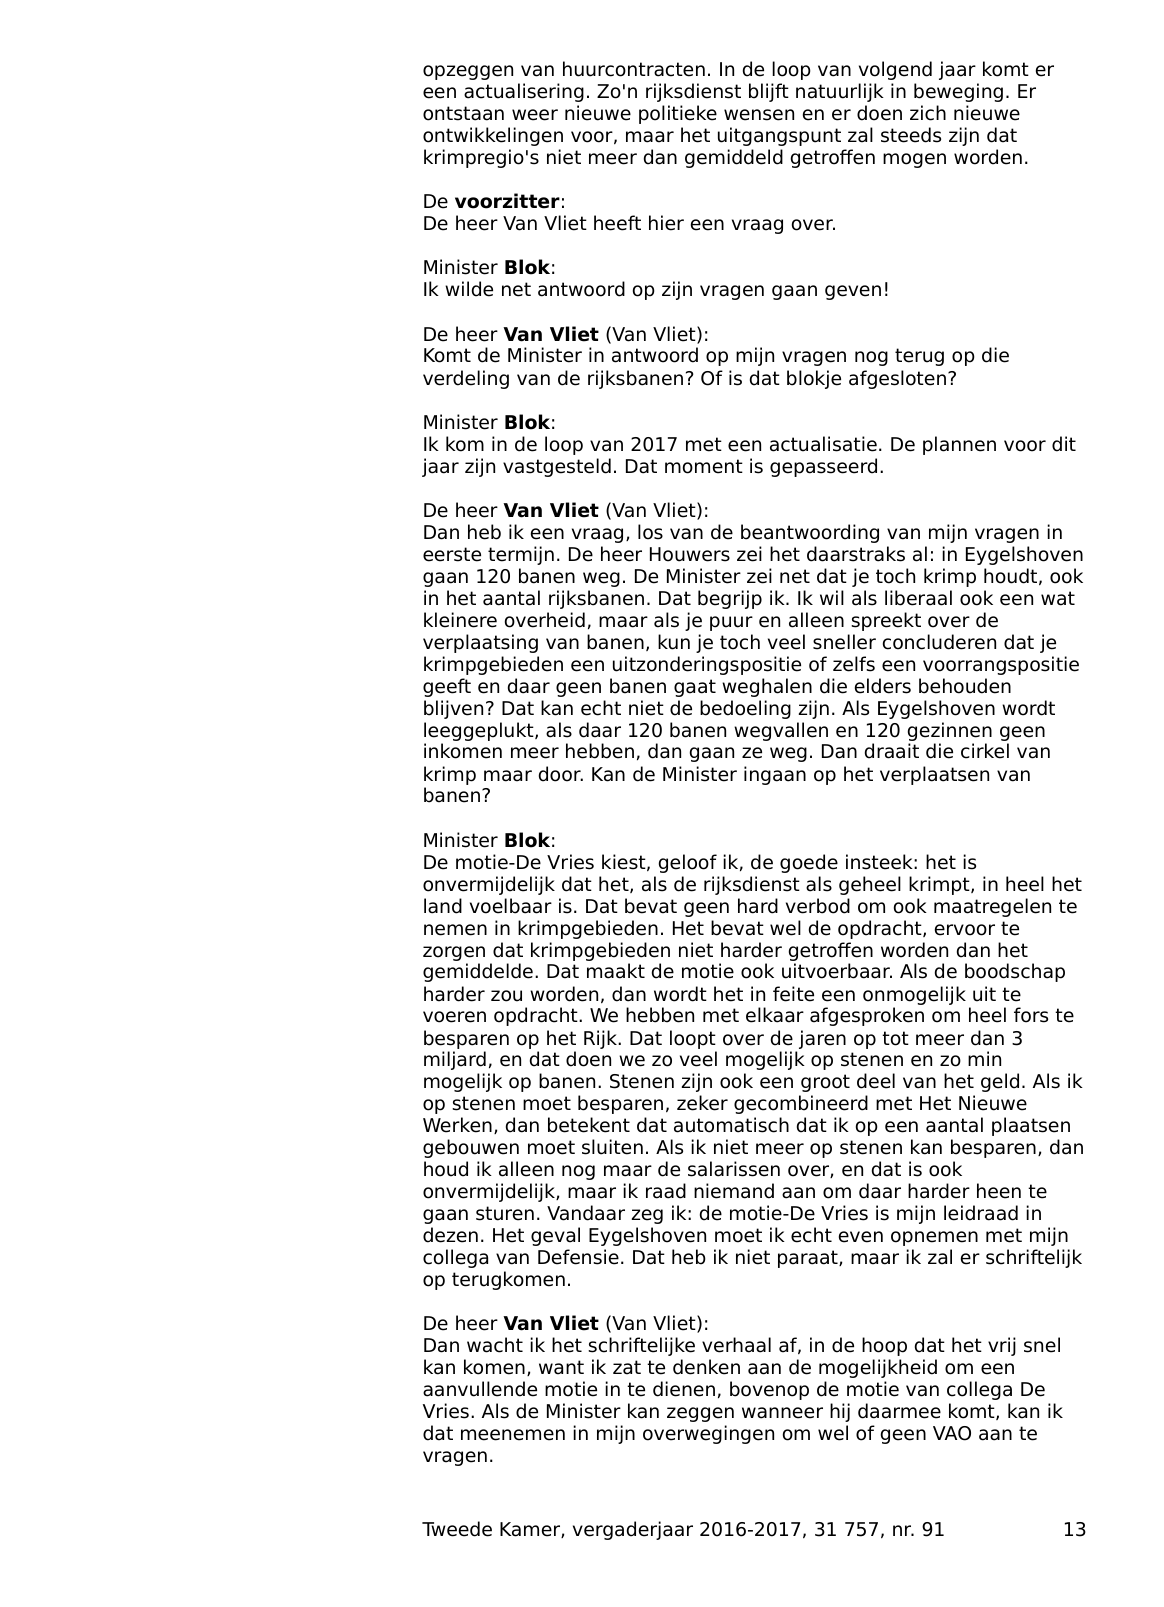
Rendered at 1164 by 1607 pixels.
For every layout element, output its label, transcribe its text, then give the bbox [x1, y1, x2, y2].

text Minister Blok: [422, 412, 1087, 433]
text De motie-De Vries kiest, geloof ik, de goede insteek: het is onvermijdelijk dat het, als de rijksdienst als geheel krimpt, in heel het land voelbaar is. Dat bevat geen hard verbod om ook maatregelen te nemen in krimpgebieden. Het bevat wel de opdracht, ervoor te zorgen dat krimpgebieden niet harder getroffen worden dan het gemiddelde. Dat maakt de motie ook uitvoerbaar. Als de boodschap harder zou worden, dan wordt het in feite een onmogelijk uit te voeren opdracht. We hebben met elkaar afgesproken om heel fors te besparen op het Rijk. Dat loopt over de jaren op tot meer dan 3 miljard, en dat doen we zo veel mogelijk op stenen en zo min mogelijk op banen. Stenen zijn ook een groot deel van het geld. Als ik op stenen moet besparen, zeker gecombineerd met Het Nieuwe Werken, dan betekent dat automatisch dat ik op een aantal plaatsen gebouwen moet sluiten. Als ik niet meer op stenen kan besparen, dan houd ik alleen nog maar de salarissen over, en dat is ook onvermijdelijk, maar ik raad niemand aan om daar harder heen te gaan sturen. Vandaar zeg ik: de motie-De Vries is mijn leidraad in dezen. Het geval Eygelshoven moet ik echt even opnemen met mijn collega van Defensie. Dat heb ik niet paraat, maar ik zal er schriftelijk op terugkomen. [422, 852, 1087, 1291]
text Komt de Minister in antwoord op mijn vragen nog terug op die verdeling van de rijksbanen? Of is dat blokje afgesloten? [422, 345, 1087, 389]
text Ik wilde net antwoord op zijn vragen gaan geven! [422, 279, 1087, 301]
text Ik kom in de loop van 2017 met een actualisatie. De plannen voor dit jaar zijn vastgesteld. Dat moment is gepasseerd. [422, 433, 1087, 477]
text Dan heb ik een vraag, los van de beantwoording van mijn vragen in eerste termijn. De heer Houwers zei het daarstraks al: in Eygelshoven gaan 120 banen weg. De Minister zei net dat je toch krimp houdt, ook in het aantal rijksbanen. Dat begrijp ik. Ik wil als liberaal ook een wat kleinere overheid, maar als je puur en alleen spreekt over de verplaatsing van banen, kun je toch veel sneller concluderen dat je krimpgebieden een uitzonderingspositie of zelfs een voorrangspositie geeft en daar geen banen gaat weghalen die elders behouden blijven? Dat kan echt niet de bedoeling zijn. Als Eygelshoven wordt leeggeplukt, als daar 120 banen wegvallen en 120 gezinnen geen inkomen meer hebben, dan gaan ze weg. Dan draait die cirkel van krimp maar door. Kan de Minister ingaan op het verplaatsen van banen? [422, 522, 1087, 807]
text Minister Blok: [422, 257, 1087, 279]
text De heer Van Vliet (Van Vliet): [422, 323, 1087, 345]
text De voorzitter: [422, 191, 1087, 213]
text Dan wacht ik het schriftelijke verhaal af, in de hoop dat het vrij snel kan komen, want ik zat te denken aan de mogelijkheid om een aanvullende motie in te dienen, bovenop de motie van collega De Vries. Als de Minister kan zeggen wanneer hij daarmee komt, kan ik dat meenemen in mijn overwegingen om wel of geen VAO aan te vragen. [422, 1335, 1087, 1467]
text De heer Van Vliet (Van Vliet): [422, 1313, 1087, 1335]
text Minister Blok: [422, 829, 1087, 852]
text opzeggen van huurcontracten. In de loop van volgend jaar komt er een actualisering. Zo'n rijksdienst blijft natuurlijk in beweging. Er ontstaan weer nieuwe politieke wensen en er doen zich nieuwe ontwikkelingen voor, maar het uitgangspunt zal steeds zijn dat krimpregio's niet meer dan gemiddeld getroffen mogen worden. [422, 59, 1087, 169]
text De heer Van Vliet heeft hier een vraag over. [422, 213, 1087, 235]
text De heer Van Vliet (Van Vliet): [422, 500, 1087, 522]
